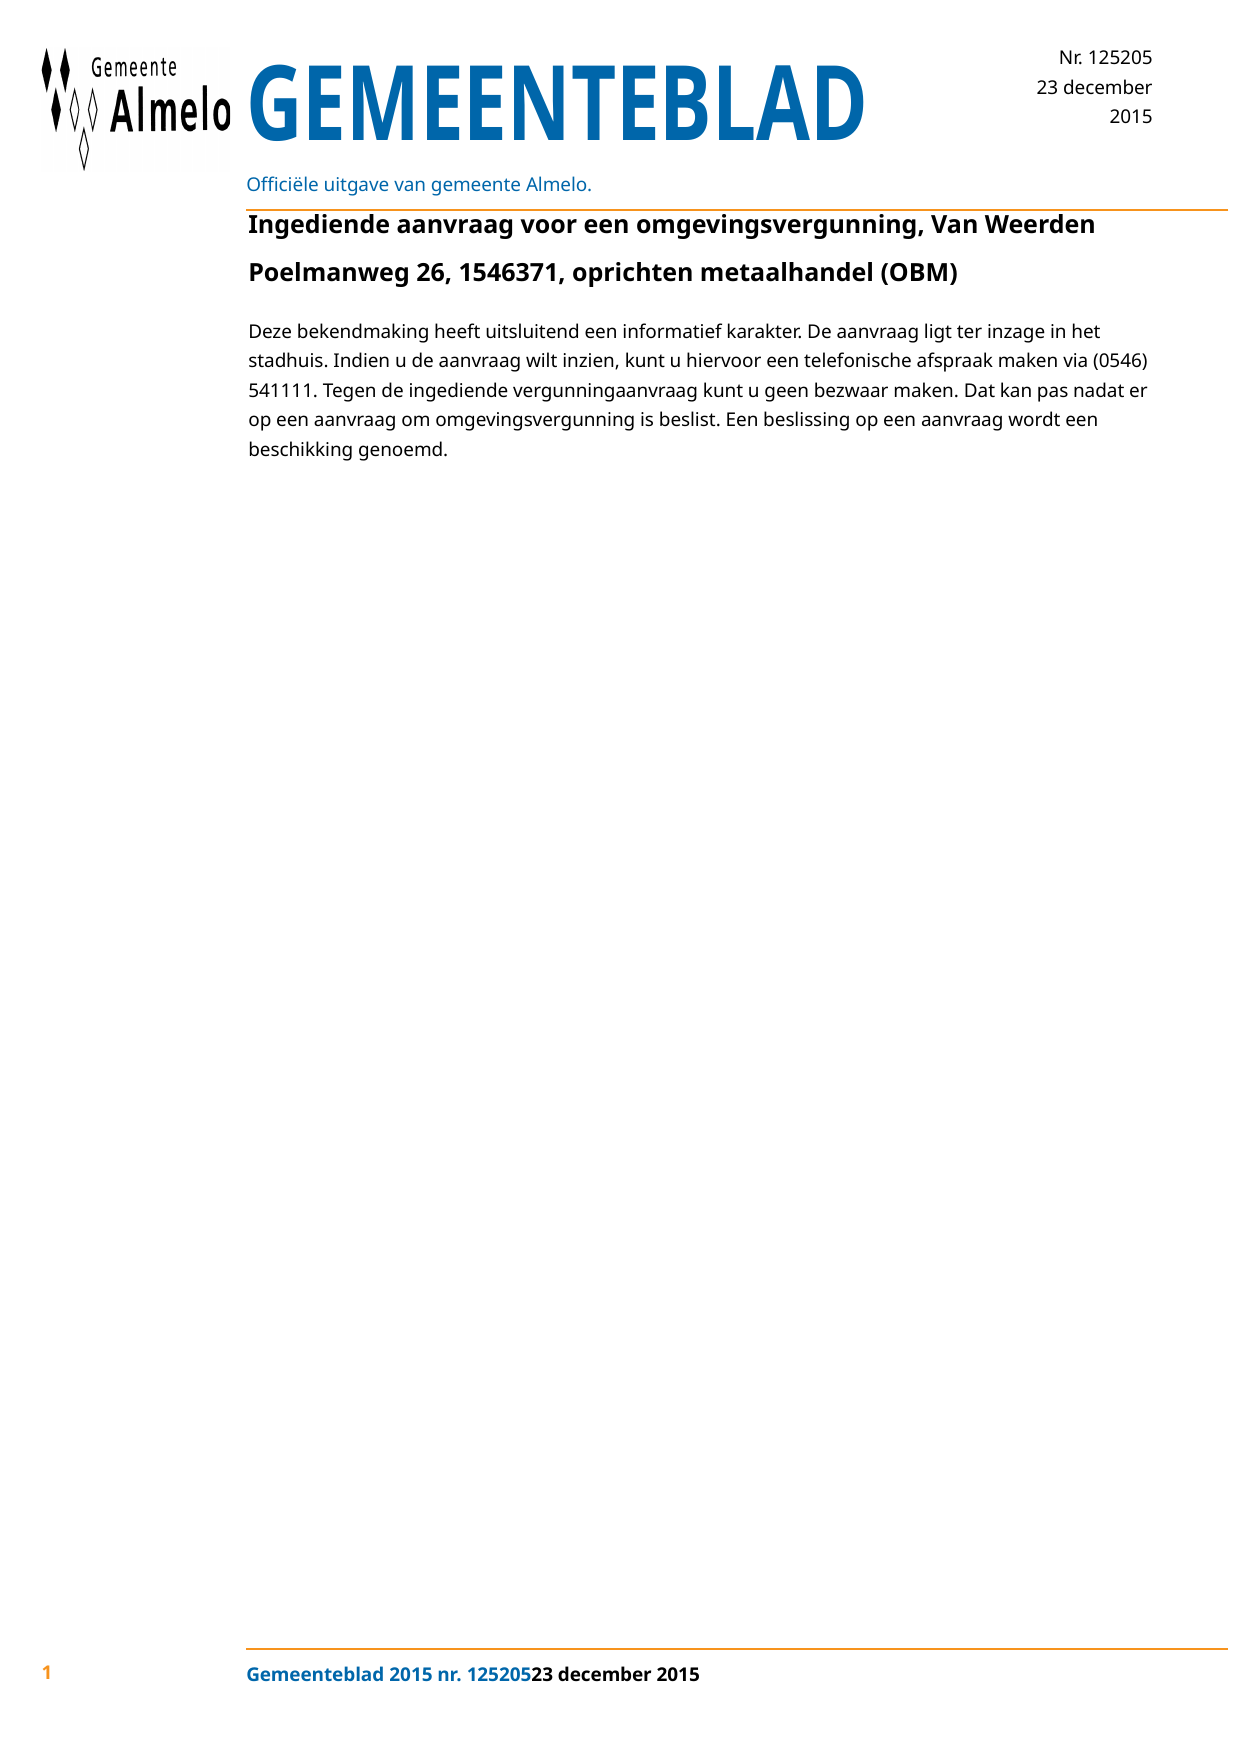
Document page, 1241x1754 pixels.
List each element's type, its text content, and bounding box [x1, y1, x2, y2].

text Ingediende aanvraag voor een omgevingsvergunning, Van Weerden Poelmanweg 26, 1546371, oprichten metaalhandel (OBM) [248, 211, 1152, 288]
picture [41, 47, 231, 172]
text Deze bekendmaking heeft uitsluitend een informatief karakter. De aanvraag ligt ter inzage in het stadhuis. Indien u de aanvraag wilt inzien, kunt u hiervoor een telefonische afspraak maken via (0546) 541111. Tegen de ingediende vergunningaanvraag kunt u geen bezwaar maken. Dat kan pas nadat er op een aanvraag om omgevingsvergunning is beslist. Een beslissing op een aanvraag wordt een beschikking genoemd. [248, 318, 1152, 462]
